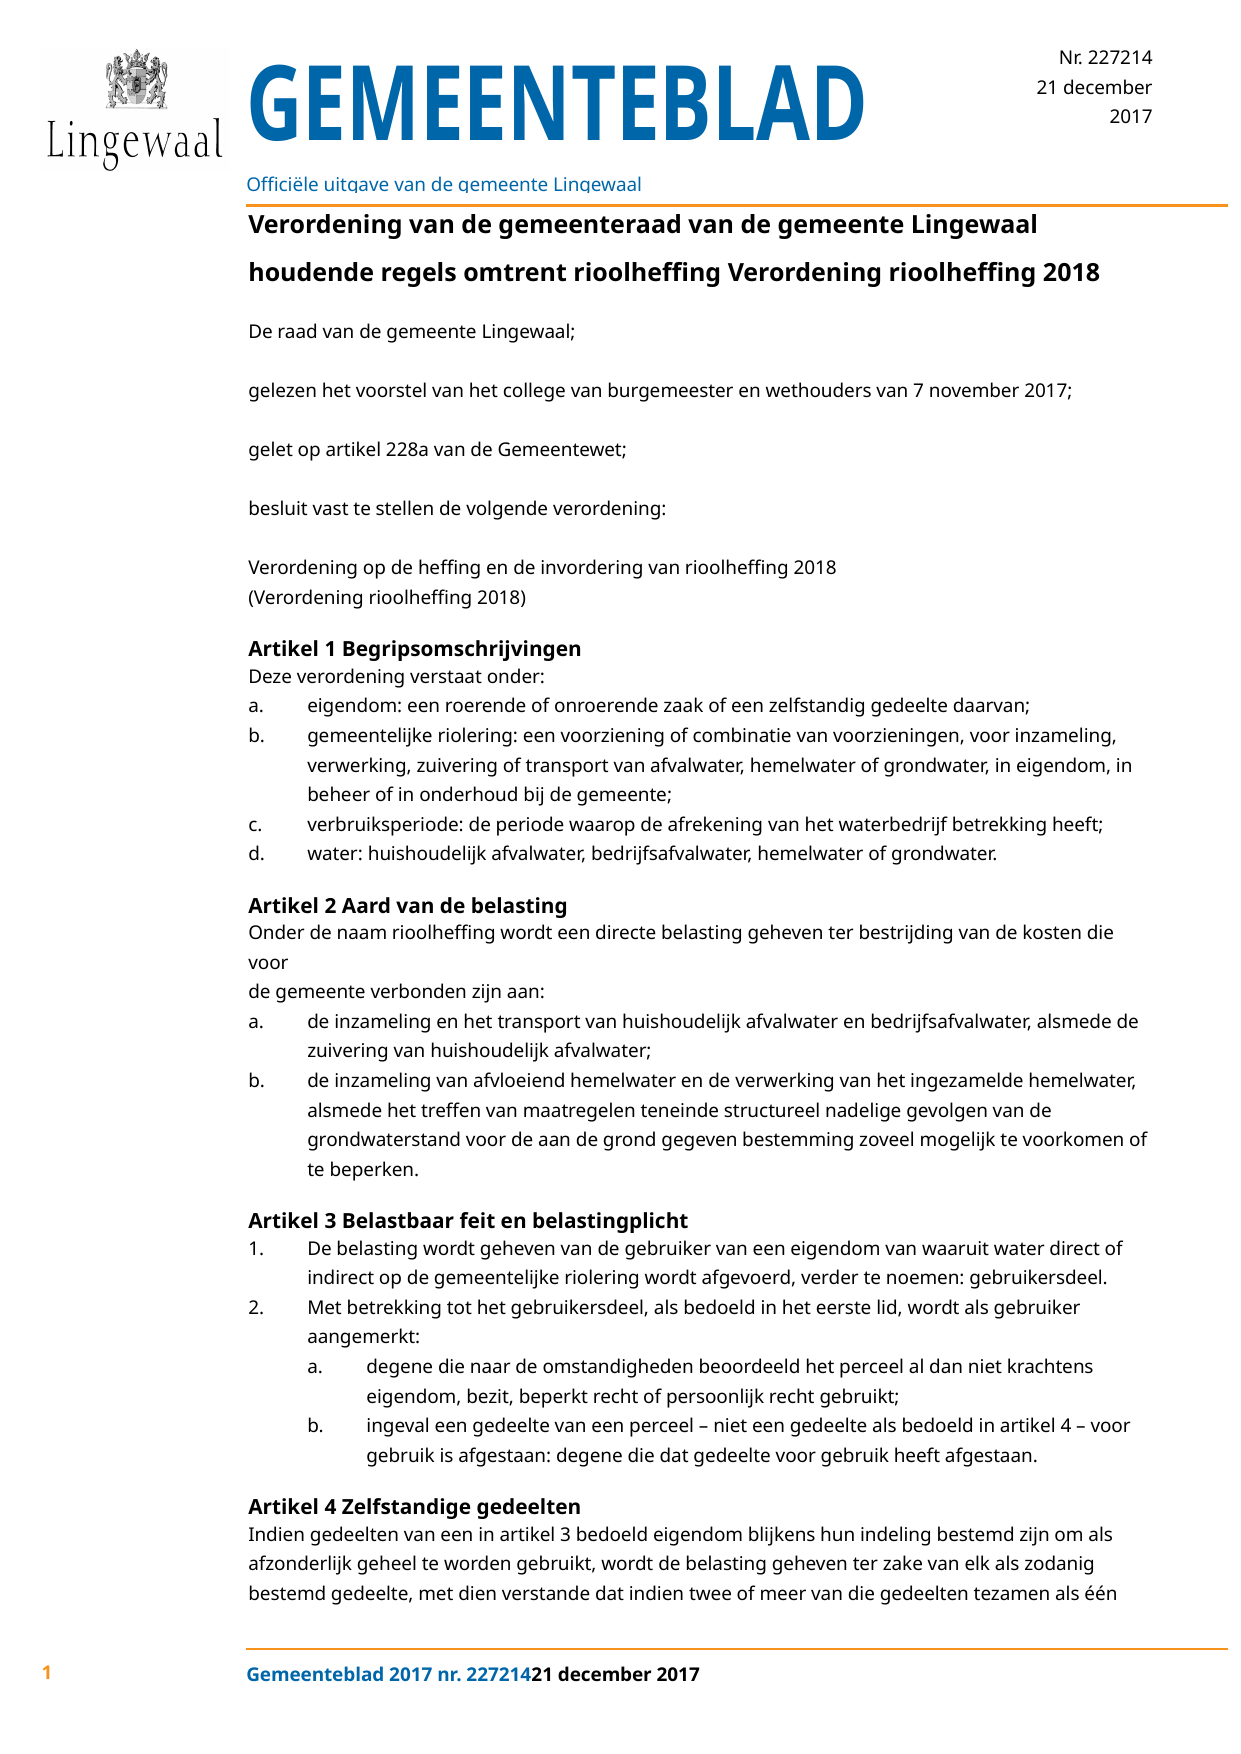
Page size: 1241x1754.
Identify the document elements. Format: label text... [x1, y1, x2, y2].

list de inzameling van afvloeiend hemelwater en de verwerking van het ingezamelde hemelwater, alsmede het treffen van maatregelen teneinde structureel nadelige gevolgen van de grondwaterstand voor de aan de grond gegeven bestemming zoveel mogelijk te voorkomen of te beperken. [248, 1067, 1152, 1182]
text gelezen het voorstel van het college van burgemeester en wethouders van 7 november 2017; [248, 377, 1152, 403]
text gelet op artikel 228a van de Gemeentewet; [248, 436, 1152, 462]
text Deze verordening verstaat onder: [248, 663, 1152, 689]
list gemeentelijke riolering: een voorziening of combinatie van voorzieningen, voor inzameling, verwerking, zuivering of transport van afvalwater, hemelwater of grondwater, in eigendom, in beheer of in onderhoud bij de gemeente; [248, 722, 1152, 807]
text Verordening op de heffing en de invordering van rioolheffing 2018 [248, 554, 1152, 580]
text (Verordening rioolheffing 2018) [248, 584, 1152, 610]
list Met betrekking tot het gebruikersdeel, als bedoeld in het eerste lid, wordt als gebruiker aangemerkt: [248, 1294, 1152, 1349]
text Indien gedeelten van een in artikel 3 bedoeld eigendom blijkens hun indeling bestemd zijn om als afzonderlijk geheel te worden gebruikt, wordt de belasting geheven ter zake van elk als zodanig bestemd gedeelte, met dien verstande dat indien twee of meer van die gedeelten tezamen als één [248, 1521, 1152, 1606]
text De raad van de gemeente Lingewaal; [248, 318, 1152, 344]
list ingeval een gedeelte van een perceel – niet een gedeelte als bedoeld in artikel 4 – voor gebruik is afgestaan: degene die dat gedeelte voor gebruik heeft afgestaan. [307, 1412, 1152, 1468]
text Verordening van de gemeenteraad van de gemeente Lingewaal houdende regels omtrent rioolheffing Verordening rioolheffing 2018 [248, 207, 1152, 288]
text Artikel 3 Belastbaar feit en belastingplicht [248, 1206, 1152, 1235]
list De belasting wordt geheven van de gebruiker van een eigendom van waaruit water direct of indirect op de gemeentelijke riolering wordt afgevoerd, verder te noemen: gebruikersdeel. [248, 1235, 1152, 1290]
list verbruiksperiode: de periode waarop de afrekening van het waterbedrijf betrekking heeft; [248, 811, 1152, 837]
list water: huishoudelijk afvalwater, bedrijfsafvalwater, hemelwater of grondwater. [248, 841, 1152, 866]
picture [41, 47, 231, 172]
list de inzameling en het transport van huishoudelijk afvalwater en bedrijfsafvalwater, alsmede de zuivering van huishoudelijk afvalwater; [248, 1008, 1152, 1063]
list degene die naar de omstandigheden beoordeeld het perceel al dan niet krachtens eigendom, bezit, beperkt recht of persoonlijk recht gebruikt; [307, 1353, 1152, 1408]
text Artikel 4 Zelfstandige gedeelten [248, 1492, 1152, 1521]
list eigendom: een roerende of onroerende zaak of een zelfstandig gedeelte daarvan; [248, 693, 1152, 718]
text Artikel 1 Begripsomschrijvingen [248, 634, 1152, 663]
text Onder de naam rioolheffing wordt een directe belasting geheven ter bestrijding van de kosten die voor [248, 919, 1152, 975]
text de gemeente verbonden zijn aan: [248, 978, 1152, 1004]
text Artikel 2 Aard van de belasting [248, 891, 1152, 919]
text besluit vast te stellen de volgende verordening: [248, 495, 1152, 521]
